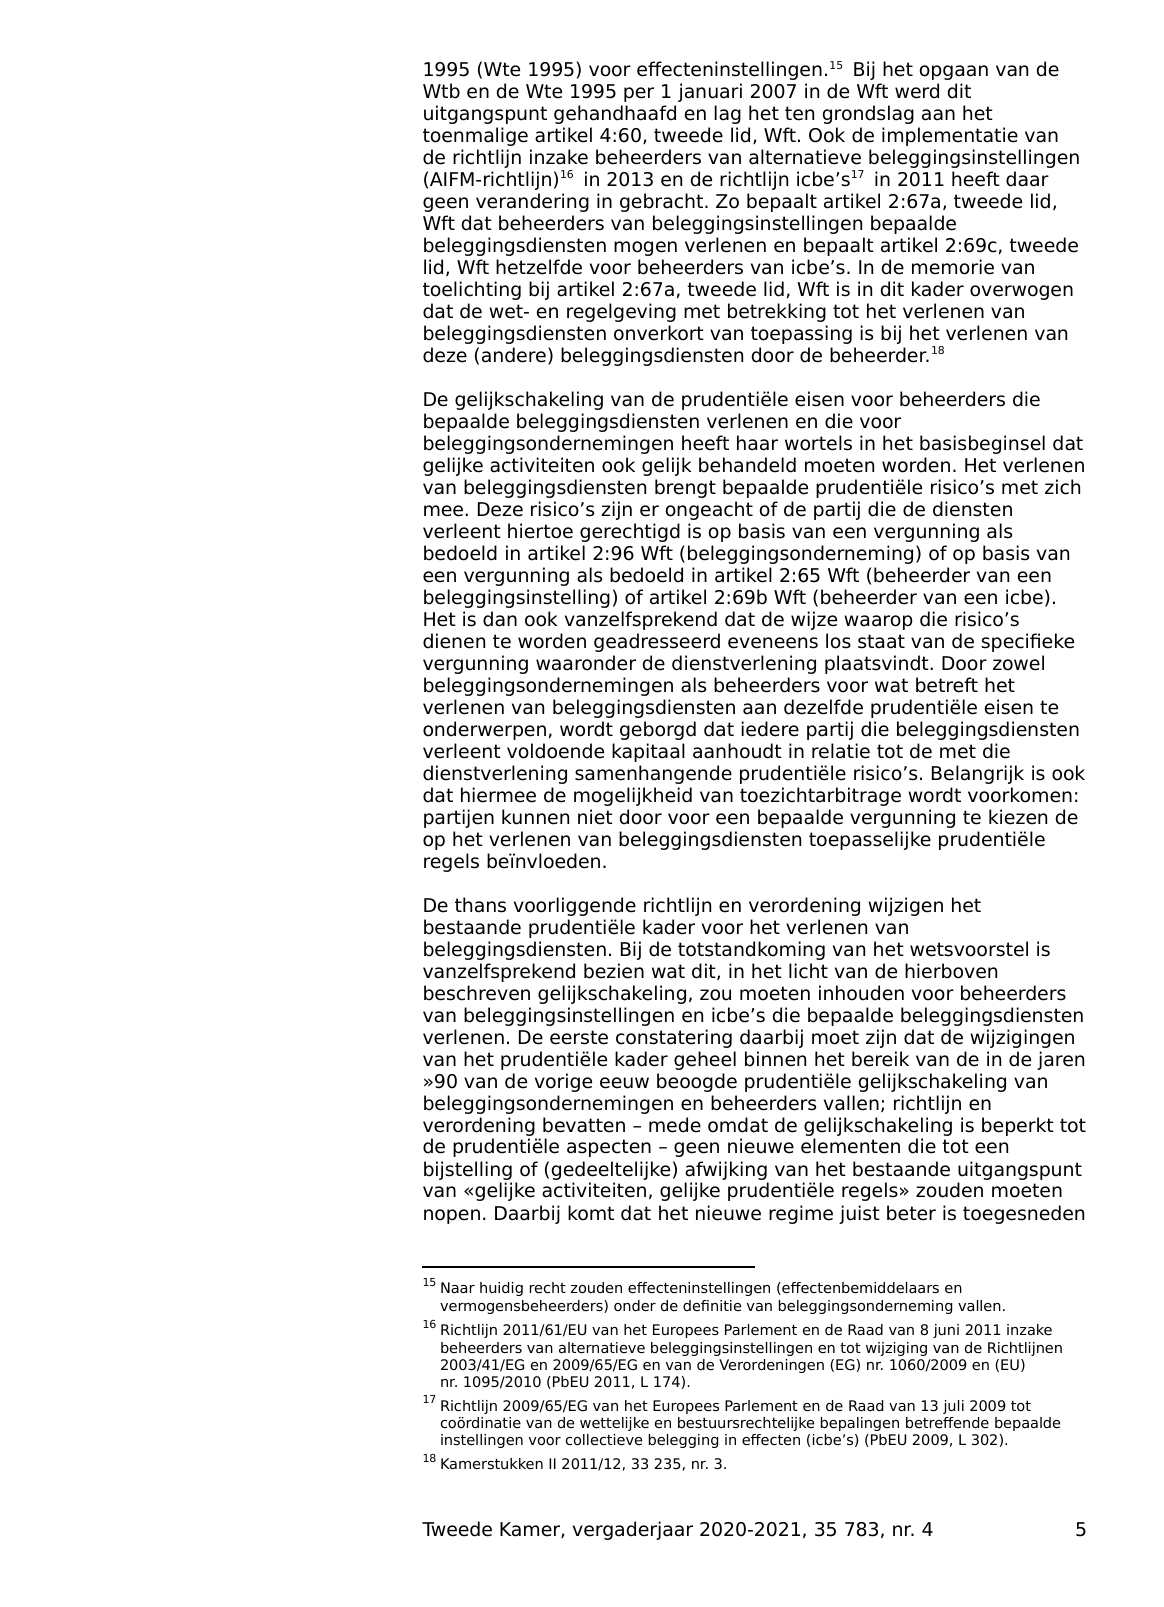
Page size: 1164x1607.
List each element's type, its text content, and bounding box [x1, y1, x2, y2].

text Richtlijn 2009/65/EG van het Europees Parlement en de Raad van 13 juli 2009 tot coördinatie van de wettelijke en bestuursrechtelijke bepalingen betreffende bepaalde instellingen voor collectieve belegging in effecten (icbe’s) (PbEU 2009, L 302). [422, 1393, 1087, 1449]
text Naar huidig recht zouden effecteninstellingen (effectenbemiddelaars en vermogensbeheerders) onder de definitie van beleggingsonderneming vallen. [422, 1276, 1087, 1315]
text De gelijkschakeling van de prudentiële eisen voor beheerders die bepaalde beleggingsdiensten verlenen en die voor beleggingsondernemingen heeft haar wortels in het basisbeginsel dat gelijke activiteiten ook gelijk behandeld moeten worden. Het verlenen van beleggingsdiensten brengt bepaalde prudentiële risico’s met zich mee. Deze risico’s zijn er ongeacht of de partij die de diensten verleent hiertoe gerechtigd is op basis van een vergunning als bedoeld in artikel 2:96 Wft (beleggingsonderneming) of op basis van een vergunning als bedoeld in artikel 2:65 Wft (beheerder van een beleggingsinstelling) of artikel 2:69b Wft (beheerder van een icbe). Het is dan ook vanzelfsprekend dat de wijze waarop die risico’s dienen te worden geadresseerd eveneens los staat van de specifieke vergunning waaronder de dienstverlening plaatsvindt. Door zowel beleggingsondernemingen als beheerders voor wat betreft het verlenen van beleggingsdiensten aan dezelfde prudentiële eisen te onderwerpen, wordt geborgd dat iedere partij die beleggingsdiensten verleent voldoende kapitaal aanhoudt in relatie tot de met die dienstverlening samenhangende prudentiële risico’s. Belangrijk is ook dat hiermee de mogelijkheid van toezichtarbitrage wordt voorkomen: partijen kunnen niet door voor een bepaalde vergunning te kiezen de op het verlenen van beleggingsdiensten toepasselijke prudentiële regels beïnvloeden. [422, 389, 1087, 872]
text 1995 (Wte 1995) voor effecteninstellingen. Bij het opgaan van de Wtb en de Wte 1995 per 1 januari 2007 in de Wft werd dit uitgangspunt gehandhaafd en lag het ten grondslag aan het toenmalige artikel 4:60, tweede lid, Wft. Ook de implementatie van de richtlijn inzake beheerders van alternatieve beleggingsinstellingen (AIFM-richtlijn) in 2013 en de richtlijn icbe’s in 2011 heeft daar geen verandering in gebracht. Zo bepaalt artikel 2:67a, tweede lid, Wft dat beheerders van beleggingsinstellingen bepaalde beleggingsdiensten mogen verlenen en bepaalt artikel 2:69c, tweede lid, Wft hetzelfde voor beheerders van icbe’s. In de memorie van toelichting bij artikel 2:67a, tweede lid, Wft is in dit kader overwogen dat de wet- en regelgeving met betrekking tot het verlenen van beleggingsdiensten onverkort van toepassing is bij het verlenen van deze (andere) beleggingsdiensten door de beheerder. [422, 59, 1087, 367]
text Kamerstukken II 2011/12, 33 235, nr. 3. [422, 1452, 1087, 1474]
text De thans voorliggende richtlijn en verordening wijzigen het bestaande prudentiële kader voor het verlenen van beleggingsdiensten. Bij de totstandkoming van het wetsvoorstel is vanzelfsprekend bezien wat dit, in het licht van de hierboven beschreven gelijkschakeling, zou moeten inhouden voor beheerders van beleggingsinstellingen en icbe’s die bepaalde beleggingsdiensten verlenen. De eerste constatering daarbij moet zijn dat de wijzigingen van het prudentiële kader geheel binnen het bereik van de in de jaren »90 van de vorige eeuw beoogde prudentiële gelijkschakeling van beleggingsondernemingen en beheerders vallen; richtlijn en verordening bevatten – mede omdat de gelijkschakeling is beperkt tot de prudentiële aspecten – geen nieuwe elementen die tot een bijstelling of (gedeeltelijke) afwijking van het bestaande uitgangspunt van «gelijke activiteiten, gelijke prudentiële regels» zouden moeten nopen. Daarbij komt dat het nieuwe regime juist beter is toegesneden [422, 895, 1087, 1224]
text Richtlijn 2011/61/EU van het Europees Parlement en de Raad van 8 juni 2011 inzake beheerders van alternatieve beleggingsinstellingen en tot wijziging van de Richtlijnen 2003/41/EG en 2009/65/EG en van de Verordeningen (EG) nr. 1060/2009 en (EU) nr. 1095/2010 (PbEU 2011, L 174). [422, 1318, 1087, 1391]
